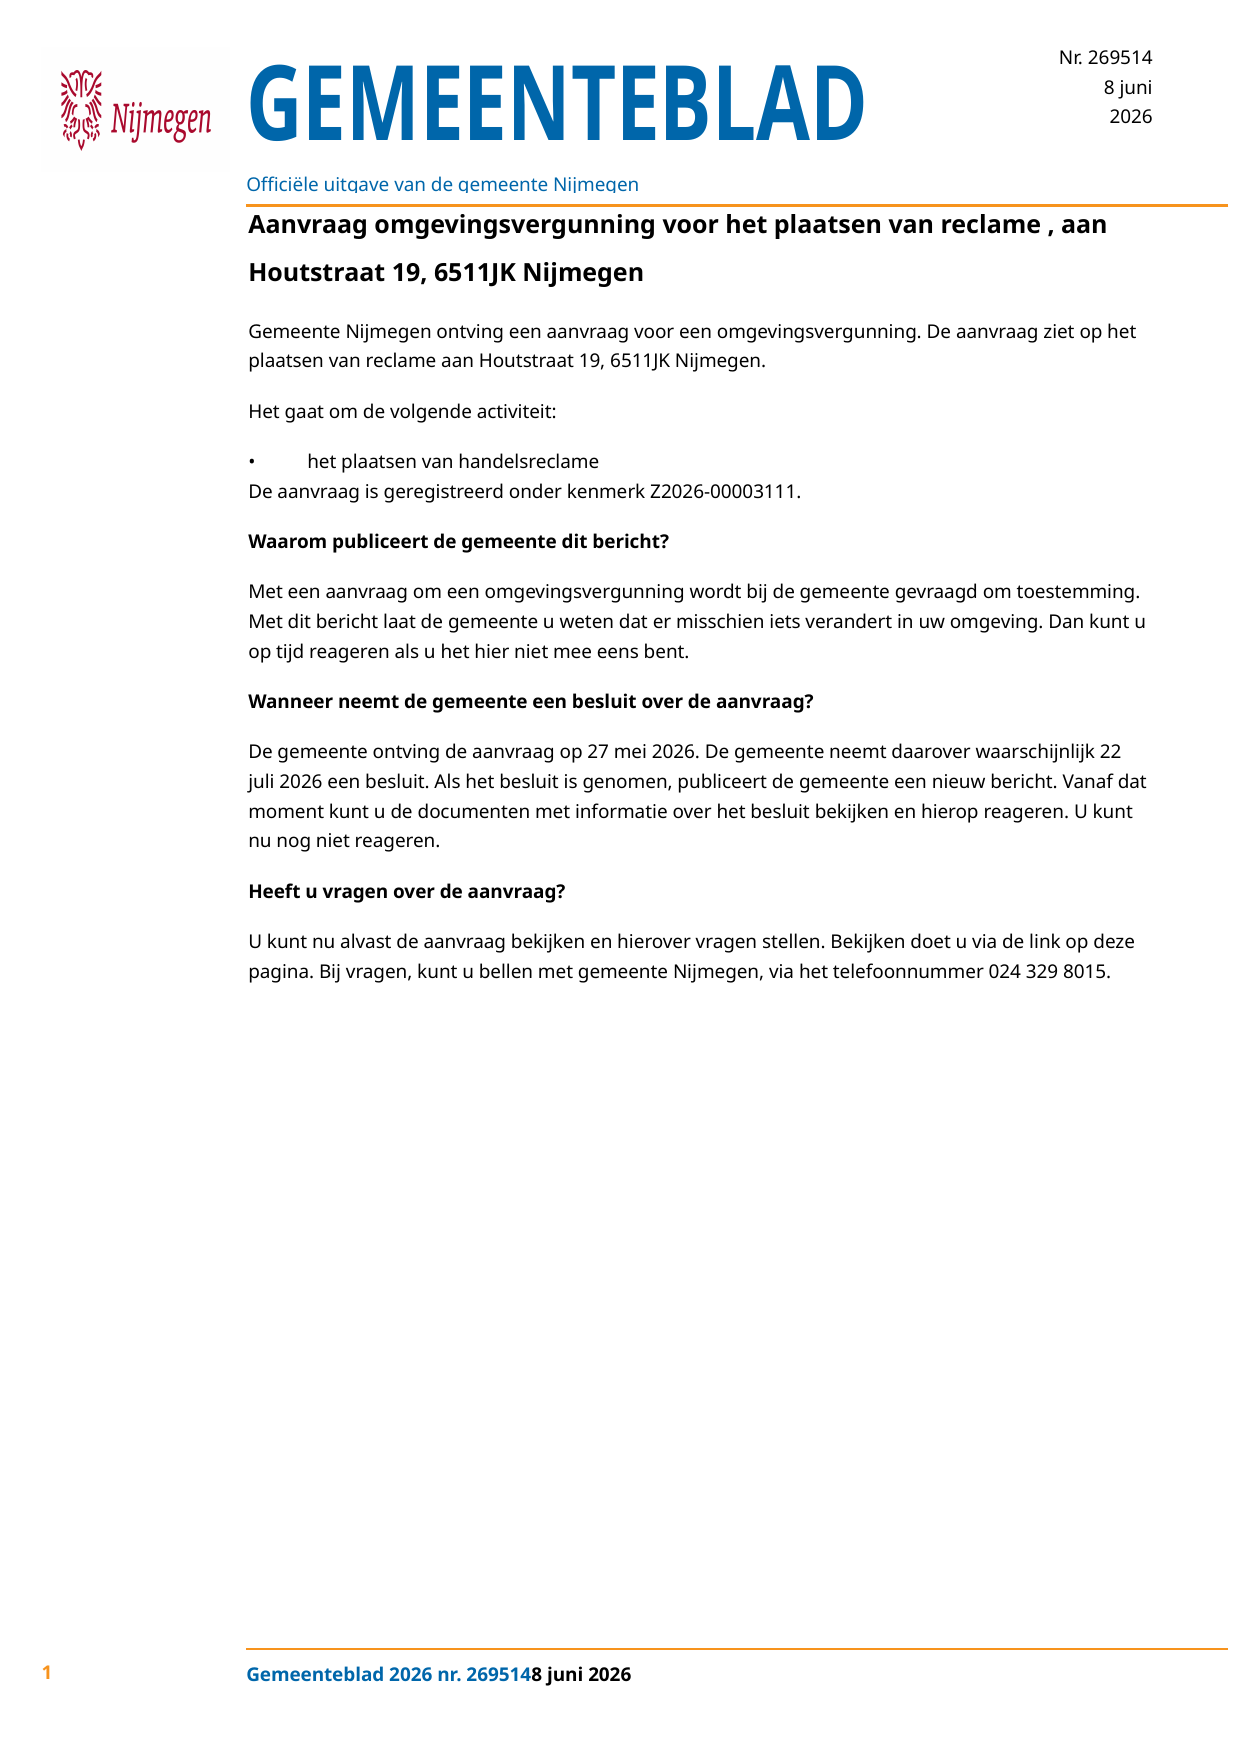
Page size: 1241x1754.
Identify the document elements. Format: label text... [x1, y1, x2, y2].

text Waarom publiceert de gemeente dit bericht? [248, 528, 1152, 554]
text De gemeente ontving de aanvraag op 27 mei 2026. De gemeente neemt daarover waarschijnlijk 22 juli 2026 een besluit. Als het besluit is genomen, publiceert de gemeente een nieuw bericht. Vanaf dat moment kunt u de documenten met informatie over het besluit bekijken en hierop reageren. U kunt nu nog niet reageren. [248, 739, 1152, 853]
text Gemeente Nijmegen ontving een aanvraag voor een omgevingsvergunning. De aanvraag ziet op het plaatsen van reclame aan Houtstraat 19, 6511JK Nijmegen. [248, 318, 1152, 373]
text U kunt nu alvast de aanvraag bekijken en hierover vragen stellen. Bekijken doet u via de link op deze pagina. Bij vragen, kunt u bellen met gemeente Nijmegen, via het telefoonnummer 024 329 8015. [248, 928, 1152, 984]
list het plaatsen van handelsreclame [248, 448, 1152, 474]
picture [41, 47, 231, 172]
text Met een aanvraag om een omgevingsvergunning wordt bij de gemeente gevraagd om toestemming. Met dit bericht laat de gemeente u weten dat er misschien iets verandert in uw omgeving. Dan kunt u op tijd reageren als u het hier niet mee eens bent. [248, 579, 1152, 664]
text Heeft u vragen over de aanvraag? [248, 878, 1152, 904]
text Het gaat om de volgende activiteit: [248, 398, 1152, 424]
text Wanneer neemt de gemeente een besluit over de aanvraag? [248, 688, 1152, 714]
text Aanvraag omgevingsvergunning voor het plaatsen van reclame , aan Houtstraat 19, 6511JK Nijmegen [248, 207, 1152, 288]
text De aanvraag is geregistreerd onder kenmerk Z2026-00003111. [248, 478, 1152, 504]
